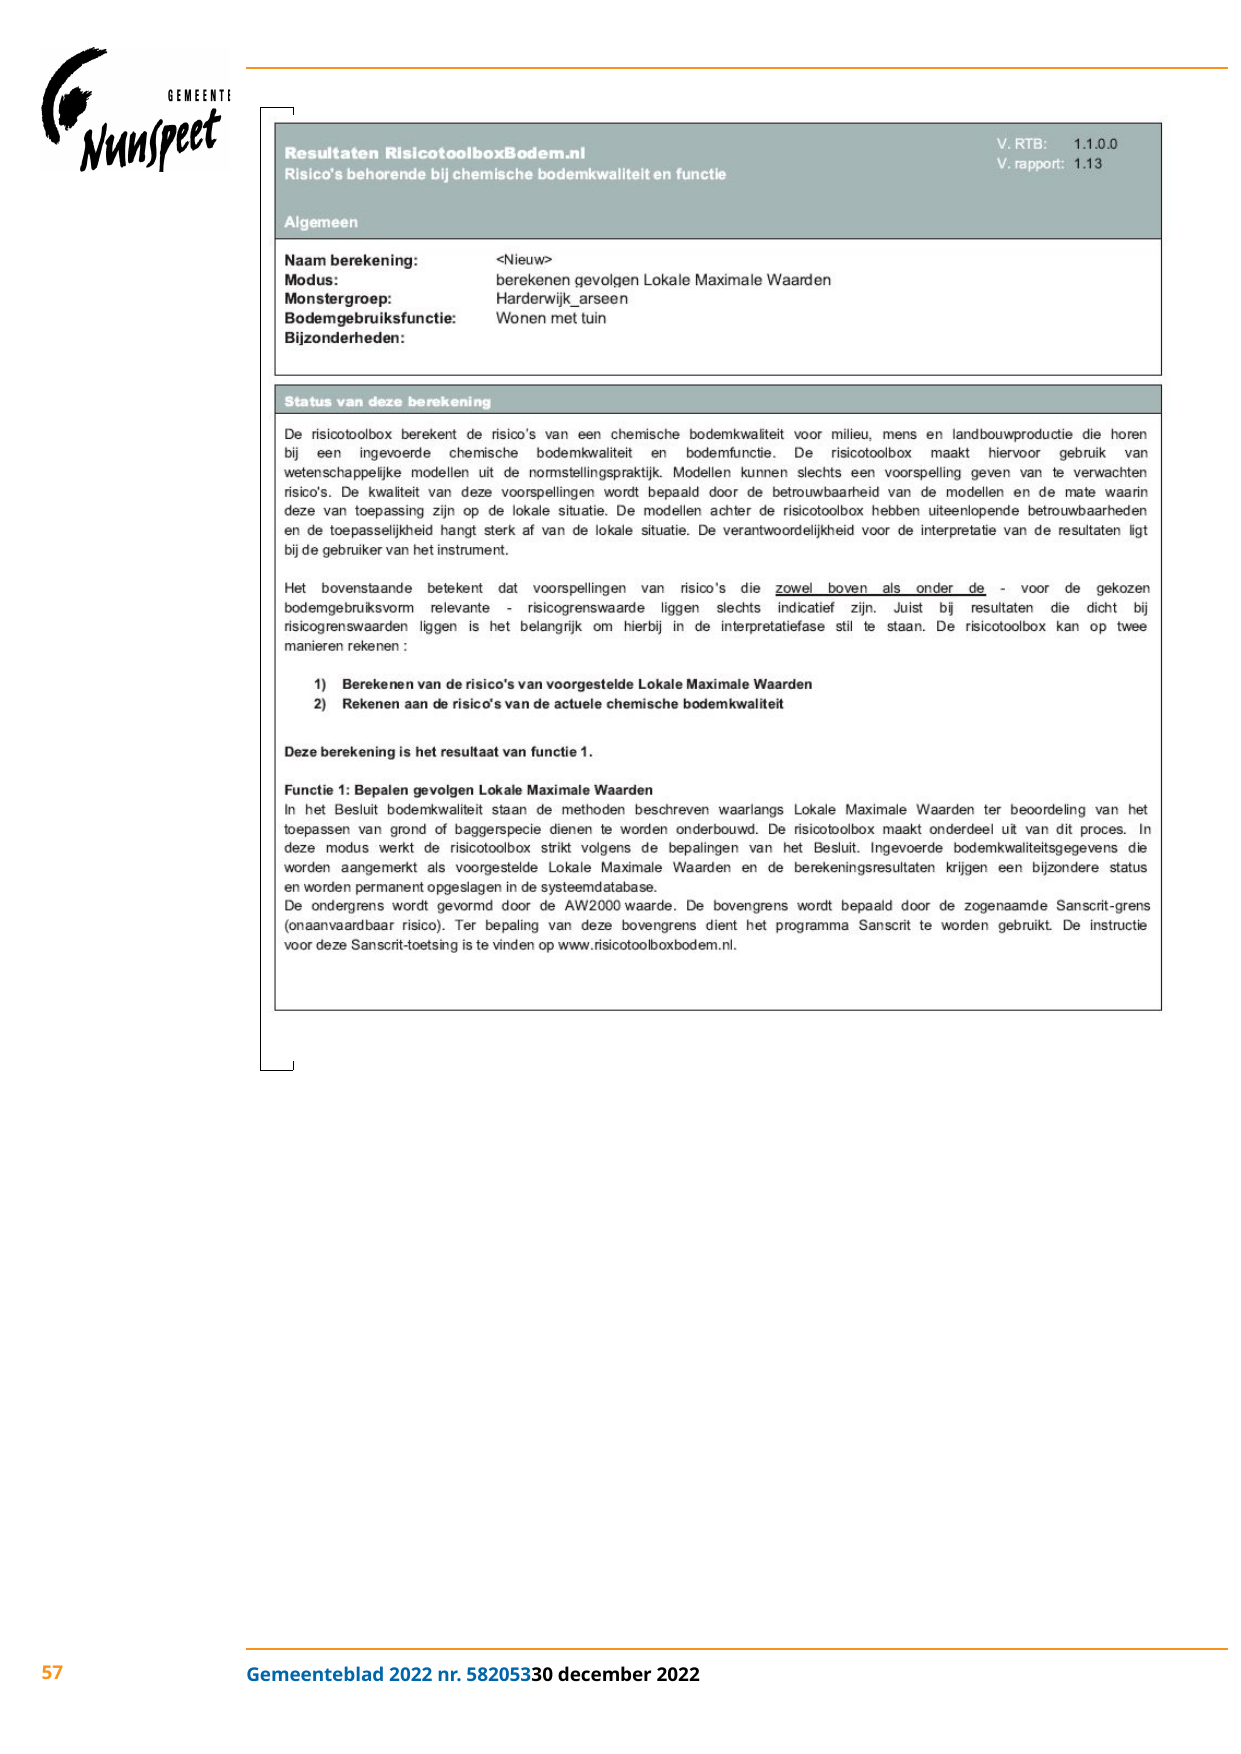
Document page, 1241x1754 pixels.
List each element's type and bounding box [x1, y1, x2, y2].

picture [268, 115, 1173, 1061]
picture [41, 47, 231, 172]
